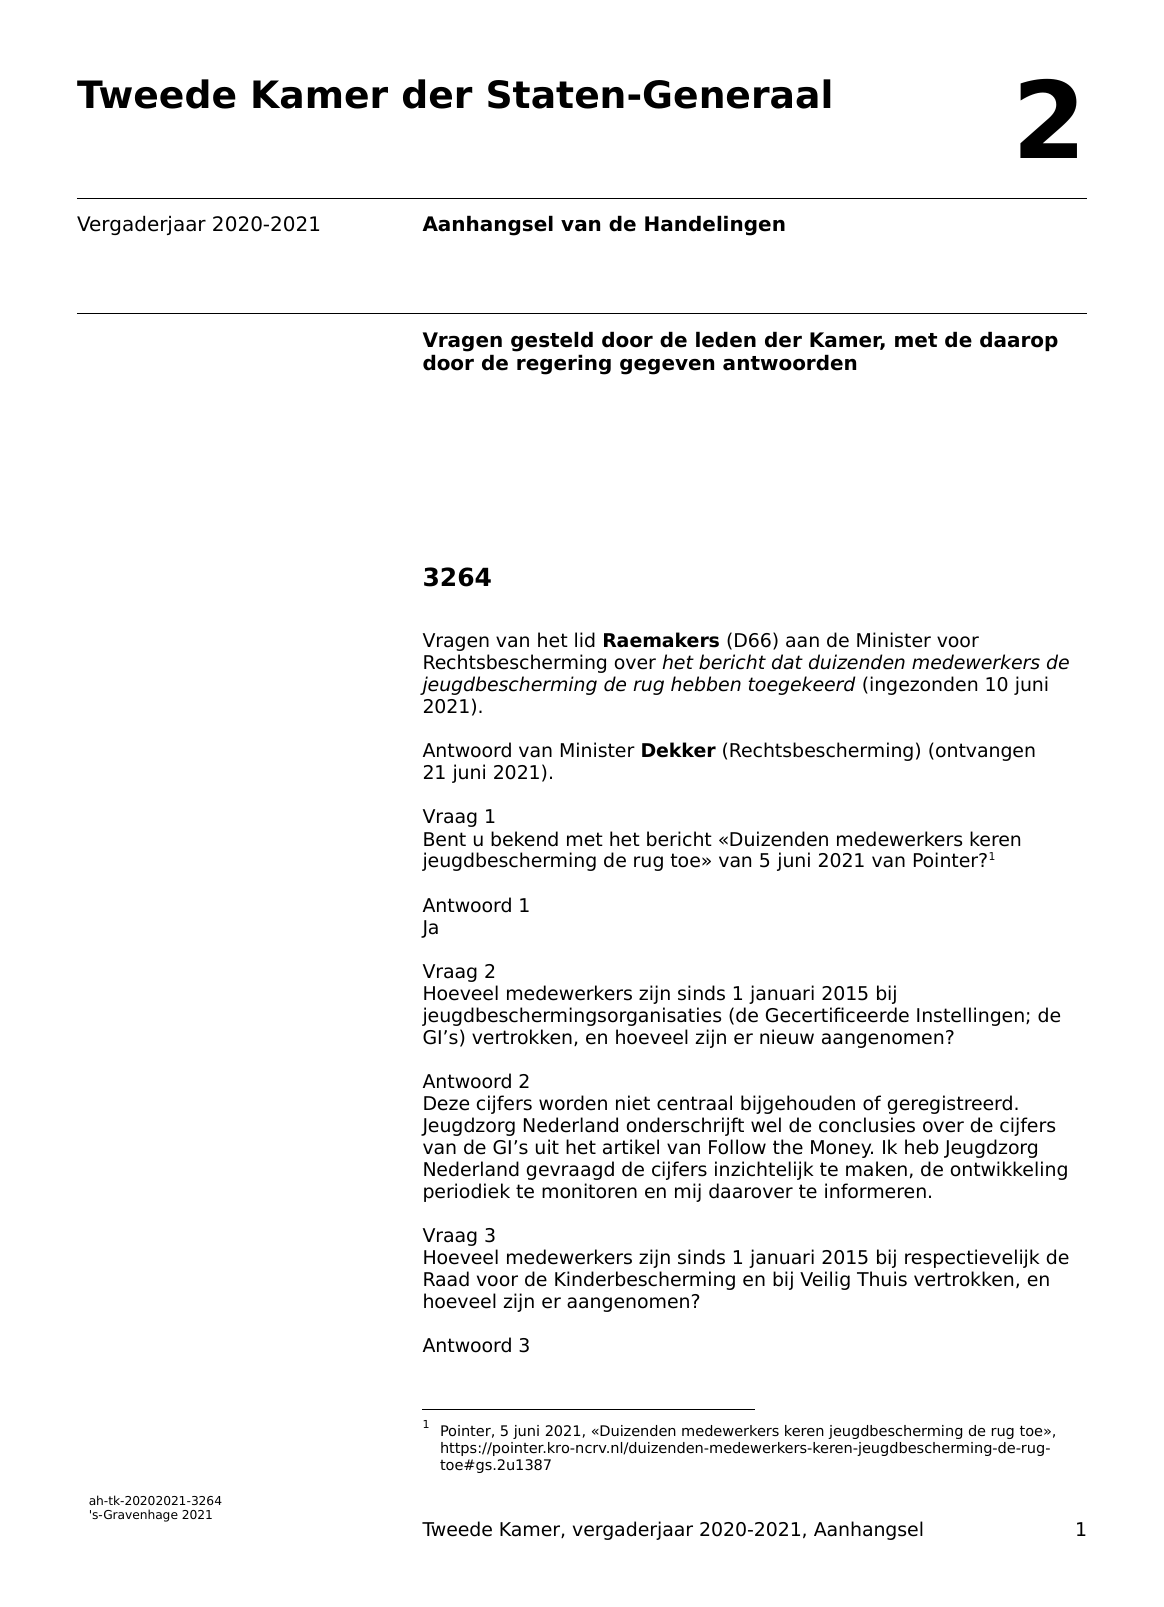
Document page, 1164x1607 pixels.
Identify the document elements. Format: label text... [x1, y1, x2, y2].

text Ja [422, 917, 1087, 938]
text Pointer, 5 juni 2021, «Duizenden medewerkers keren jeugdbescherming de rug toe», https://pointer.kro-ncrv.nl/duizenden-medewerkers-keren-jeugdbescherming-de-rug-toe#gs.2u1387 [422, 1418, 1087, 1474]
text Bent u bekend met het bericht «Duizenden medewerkers keren jeugdbescherming de rug toe» van 5 juni 2021 van Pointer? [422, 828, 1087, 872]
text Antwoord van Minister Dekker (Rechtsbescherming) (ontvangen 21 juni 2021). [422, 740, 1087, 784]
table_cell Vergaderjaar 2020-2021 [77, 199, 422, 313]
text Vraag 3 [422, 1225, 1087, 1247]
text Hoeveel medewerkers zijn sinds 1 januari 2015 bij jeugdbeschermingsorganisaties (de Gecertificeerde Instellingen; de GI’s) vertrokken, en hoeveel zijn er nieuw aangenomen? [422, 983, 1087, 1049]
text 's-Gravenhage 2021 [88, 1508, 323, 1522]
text Antwoord 3 [422, 1335, 1087, 1357]
table_header 2 [886, 59, 1087, 198]
text Antwoord 2 [422, 1071, 1087, 1093]
table_cell Aanhangsel van de Handelingen [422, 199, 1087, 313]
text 3264 [422, 563, 1087, 592]
text Vragen van het lid Raemakers (D66) aan de Minister voor Rechtsbescherming over het bericht dat duizenden medewerkers de jeugdbescherming de rug hebben toegekeerd (ingezonden 10 juni 2021). [422, 630, 1087, 718]
text Vraag 1 [422, 806, 1087, 828]
table_cell [77, 314, 422, 375]
text Vraag 2 [422, 961, 1087, 983]
text ah-tk-20202021-3264 [88, 1494, 323, 1508]
text Antwoord 1 [422, 894, 1087, 917]
text Deze cijfers worden niet centraal bijgehouden of geregistreerd. Jeugdzorg Nederland onderschrijft wel de conclusies over de cijfers van de GI’s uit het artikel van Follow the Money. Ik heb Jeugdzorg Nederland gevraagd de cijfers inzichtelijk te maken, de ontwikkeling periodiek te monitoren en mij daarover te informeren. [422, 1093, 1087, 1203]
table_header Tweede Kamer der Staten-Generaal [77, 59, 886, 198]
text Hoeveel medewerkers zijn sinds 1 januari 2015 bij respectievelijk de Raad voor de Kinderbescherming en bij Veilig Thuis vertrokken, en hoeveel zijn er aangenomen? [422, 1247, 1087, 1313]
table_cell Vragen gesteld door de leden der Kamer, met de daarop door de regering gegeven antwoorden [422, 314, 1087, 375]
